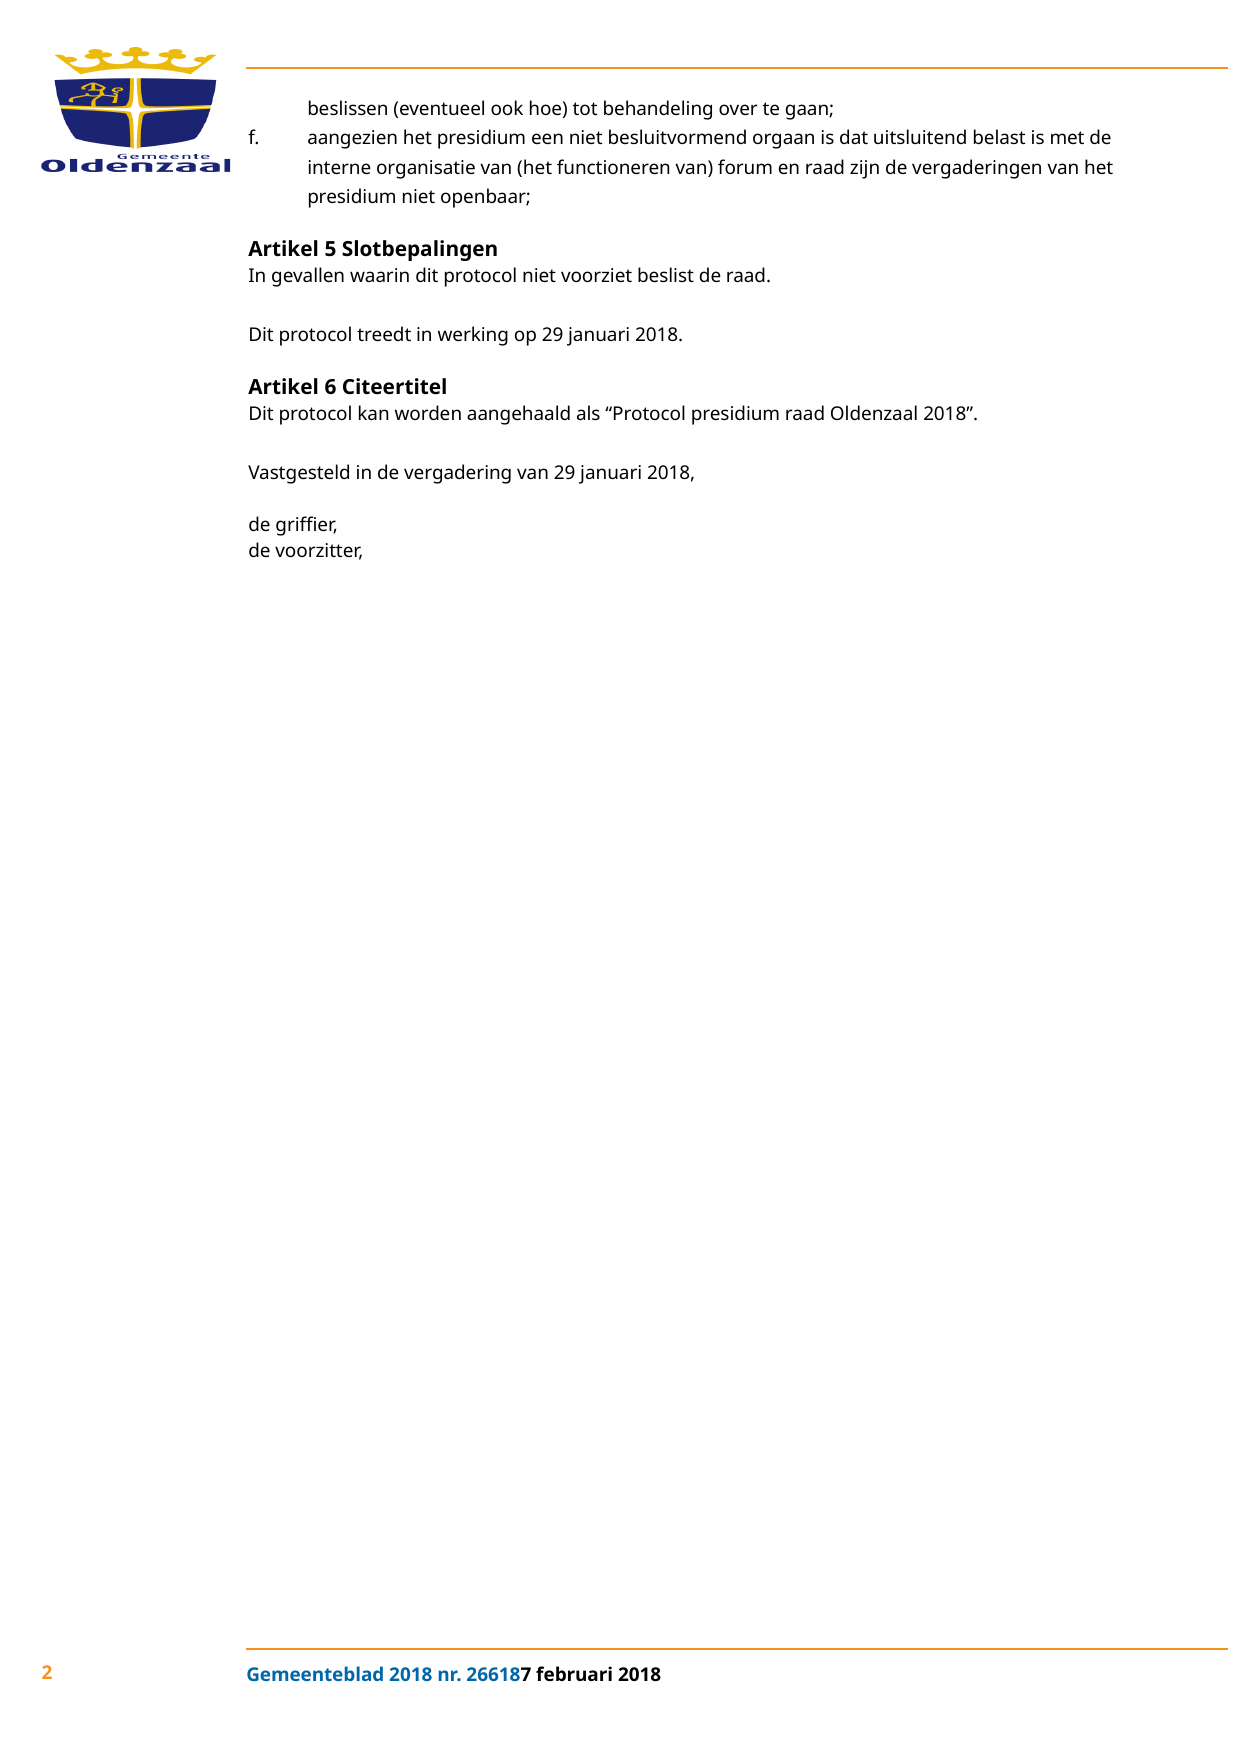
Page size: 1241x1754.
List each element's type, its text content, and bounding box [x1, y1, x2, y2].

text Dit protocol treedt in werking op 29 januari 2018. [248, 322, 1152, 347]
picture [41, 47, 231, 172]
text Artikel 5 Slotbepalingen [248, 234, 1152, 262]
text de griffier, [248, 511, 1152, 537]
text Dit protocol kan worden aangehaald als “Protocol presidium raad Oldenzaal 2018”. [248, 400, 1152, 426]
text de voorzitter, [248, 537, 1152, 562]
list aangezien het presidium een niet besluitvormend orgaan is dat uitsluitend belast is met de interne organisatie van (het functioneren van) forum en raad zijn de vergaderingen van het presidium niet openbaar; [248, 124, 1152, 209]
text Vastgesteld in de vergadering van 29 januari 2018, [248, 459, 1152, 485]
text In gevallen waarin dit protocol niet voorziet beslist de raad. [248, 262, 1152, 288]
text Artikel 6 Citeertitel [248, 372, 1152, 400]
list beslissen (eventueel ook hoe) tot behandeling over te gaan; [248, 95, 1152, 121]
